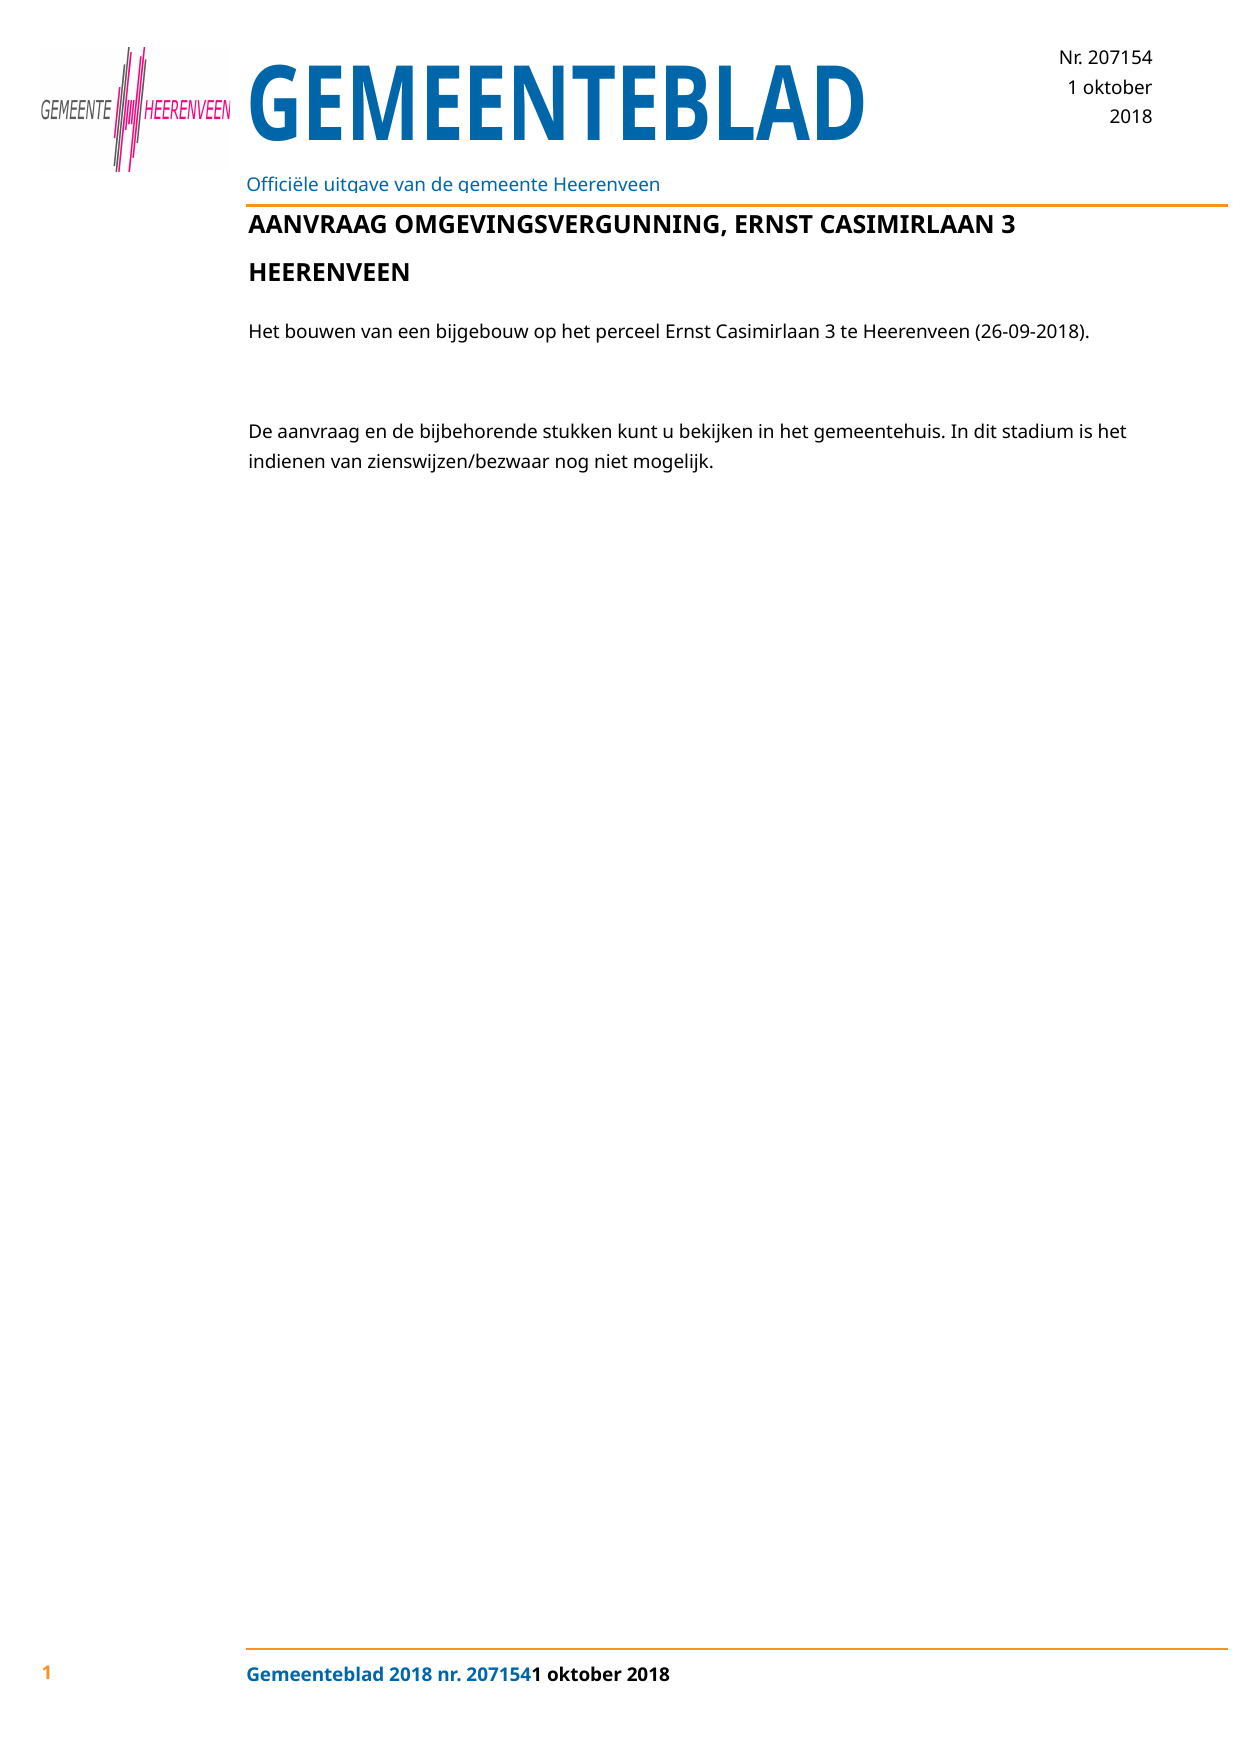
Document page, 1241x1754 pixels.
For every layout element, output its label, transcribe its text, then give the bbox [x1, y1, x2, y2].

text Het bouwen van een bijgebouw op het perceel Ernst Casimirlaan 3 te Heerenveen (26-09-2018). [248, 318, 1152, 344]
text De aanvraag en de bijbehorende stukken kunt u bekijken in het gemeentehuis. In dit stadium is het indienen van zienswijzen/bezwaar nog niet mogelijk. [248, 419, 1152, 474]
text AANVRAAG OMGEVINGSVERGUNNING, ERNST CASIMIRLAAN 3 HEERENVEEN [248, 207, 1152, 288]
picture [41, 47, 231, 172]
